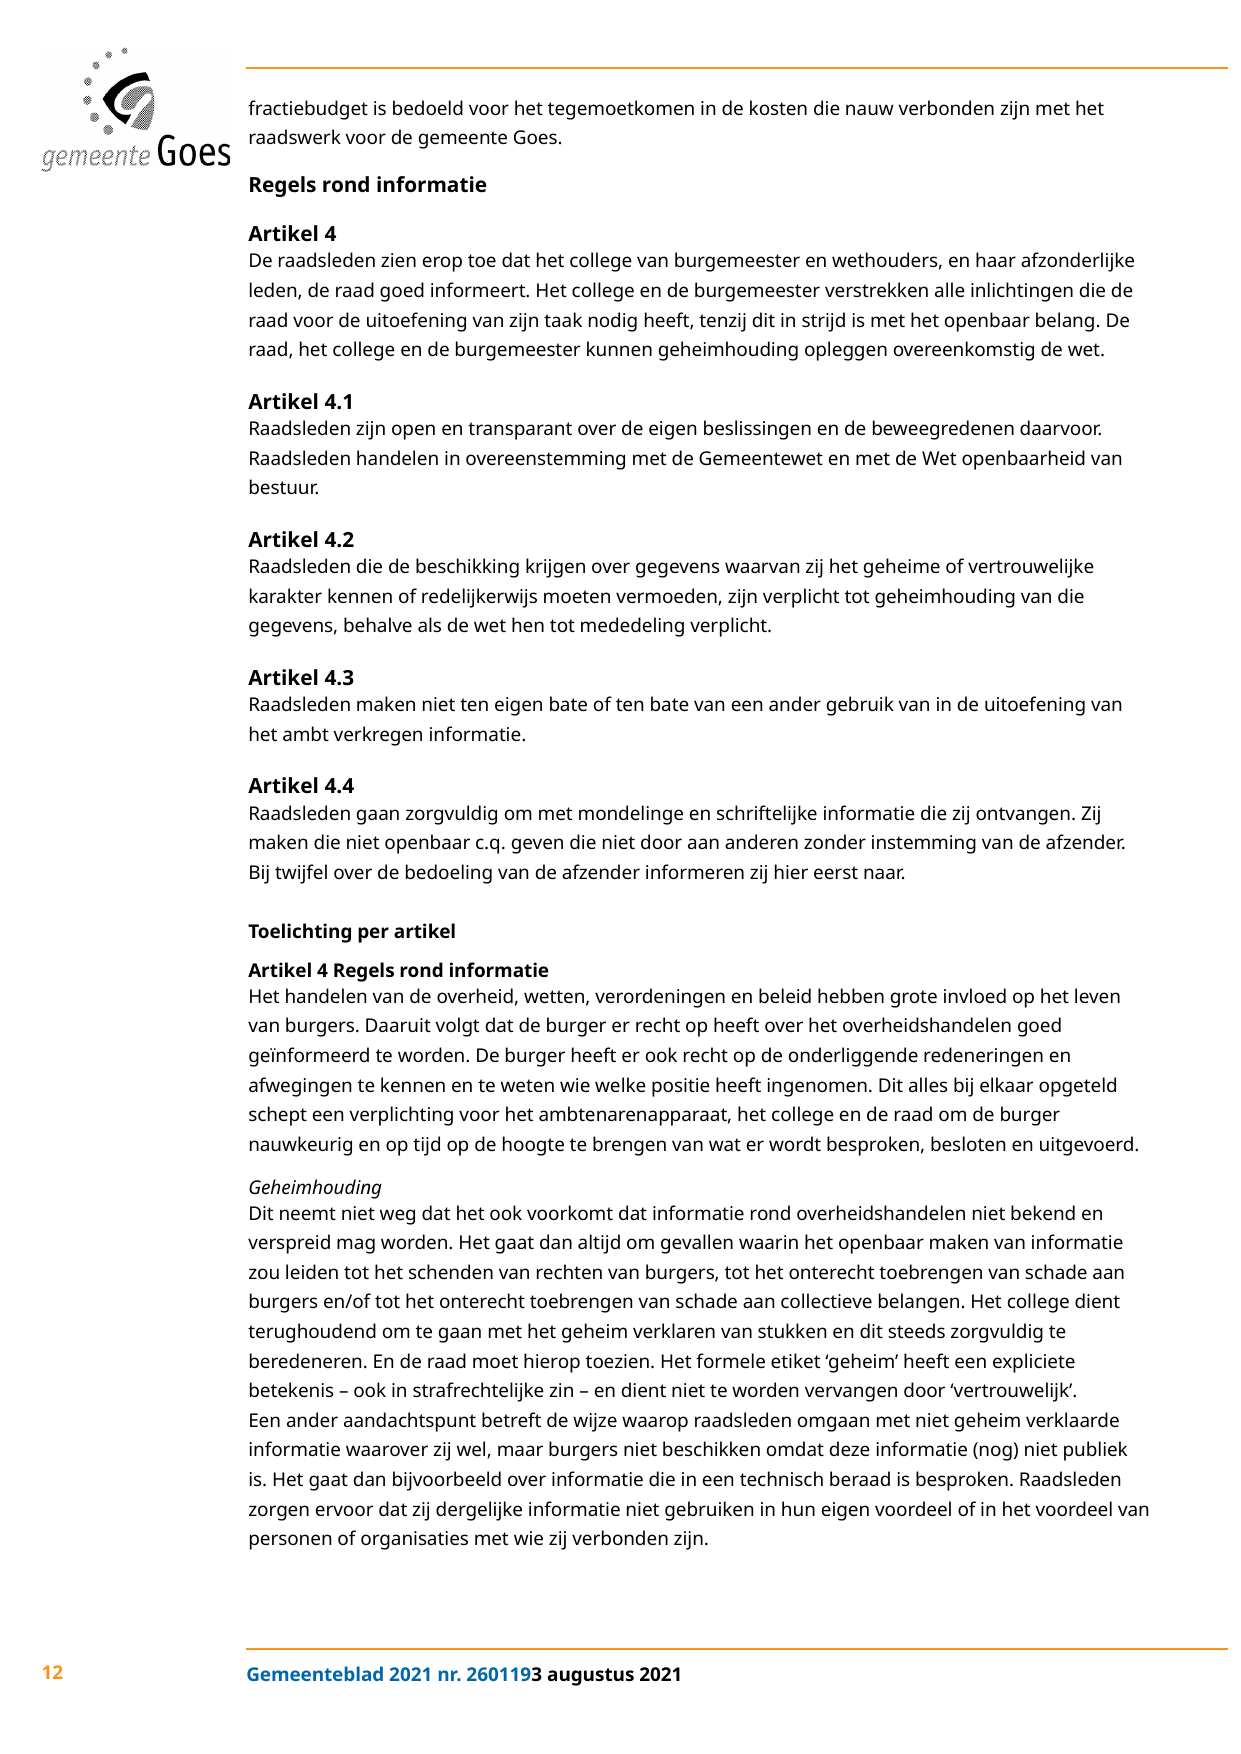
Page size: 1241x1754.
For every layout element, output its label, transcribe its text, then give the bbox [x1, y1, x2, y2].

text Artikel 4 Regels rond informatie [248, 957, 1152, 983]
text Raadsleden maken niet ten eigen bate of ten bate van een ander gebruik van in de uitoefening van het ambt verkregen informatie. [248, 691, 1152, 747]
text De raadsleden zien erop toe dat het college van burgemeester en wethouders, en haar afzonderlijke leden, de raad goed informeert. Het college en de burgemeester verstrekken alle inlichtingen die de raad voor de uitoefening van zijn taak nodig heeft, tenzij dit in strijd is met het openbaar belang. De raad, het college en de burgemeester kunnen geheimhouding opleggen overeenkomstig de wet. [248, 248, 1152, 362]
text Raadsleden zijn open en transparant over de eigen beslissingen en de beweegredenen daarvoor. Raadsleden handelen in overeenstemming met de Gemeentewet en met de Wet openbaarheid van bestuur. [248, 415, 1152, 500]
text Dit neemt niet weg dat het ook voorkomt dat informatie rond overheidshandelen niet bekend en verspreid mag worden. Het gaat dan altijd om gevallen waarin het openbaar maken van informatie zou leiden tot het schenden van rechten van burgers, tot het onterecht toebrengen van schade aan burgers en/of tot het onterecht toebrengen van schade aan collectieve belangen. Het college dient terughoudend om te gaan met het geheim verklaren van stukken en dit steeds zorgvuldig te beredeneren. En de raad moet hierop toezien. Het formele etiket ‘geheim’ heeft een expliciete betekenis – ook in strafrechtelijke zin – en dient niet te worden vervangen door ‘vertrouwelijk’. [248, 1200, 1152, 1403]
text fractiebudget is bedoeld voor het tegemoetkomen in de kosten die nauw verbonden zijn met het raadswerk voor de gemeente Goes. [248, 95, 1152, 150]
text Het handelen van de overheid, wetten, verordeningen en beleid hebben grote invloed op het leven van burgers. Daaruit volgt dat de burger er recht op heeft over het overheidshandelen goed geïnformeerd te worden. De burger heeft er ook recht op de onderliggende redeneringen en afwegingen te kennen en te weten wie welke positie heeft ingenomen. Dit alles bij elkaar opgeteld schept een verplichting voor het ambtenarenapparaat, het college en de raad om de burger nauwkeurig en op tijd op de hoogte te brengen van wat er wordt besproken, besloten en uitgevoerd. [248, 983, 1152, 1157]
text Artikel 4.1 [248, 387, 1152, 415]
text Geheimhouding [248, 1174, 1152, 1200]
text Artikel 4.2 [248, 525, 1152, 553]
picture [41, 47, 231, 172]
text Artikel 4.4 [248, 771, 1152, 800]
text Raadsleden die de beschikking krijgen over gegevens waarvan zij het geheime of vertrouwelijke karakter kennen of redelijkerwijs moeten vermoeden, zijn verplicht tot geheimhouding van die gegevens, behalve als de wet hen tot mededeling verplicht. [248, 553, 1152, 638]
text Raadsleden gaan zorgvuldig om met mondelinge en schriftelijke informatie die zij ontvangen. Zij maken die niet openbaar c.q. geven die niet door aan anderen zonder instemming van de afzender. Bij twijfel over de bedoeling van de afzender informeren zij hier eerst naar. [248, 800, 1152, 885]
text Regels rond informatie [248, 170, 1152, 198]
text Artikel 4.3 [248, 663, 1152, 691]
text Een ander aandachtspunt betreft de wijze waarop raadsleden omgaan met niet geheim verklaarde informatie waarover zij wel, maar burgers niet beschikken omdat deze informatie (nog) niet publiek is. Het gaat dan bijvoorbeeld over informatie die in een technisch beraad is besproken. Raadsleden zorgen ervoor dat zij dergelijke informatie niet gebruiken in hun eigen voordeel of in het voordeel van personen of organisaties met wie zij verbonden zijn. [248, 1407, 1152, 1551]
text Artikel 4 [248, 219, 1152, 248]
text Toelichting per artikel [248, 918, 1152, 944]
